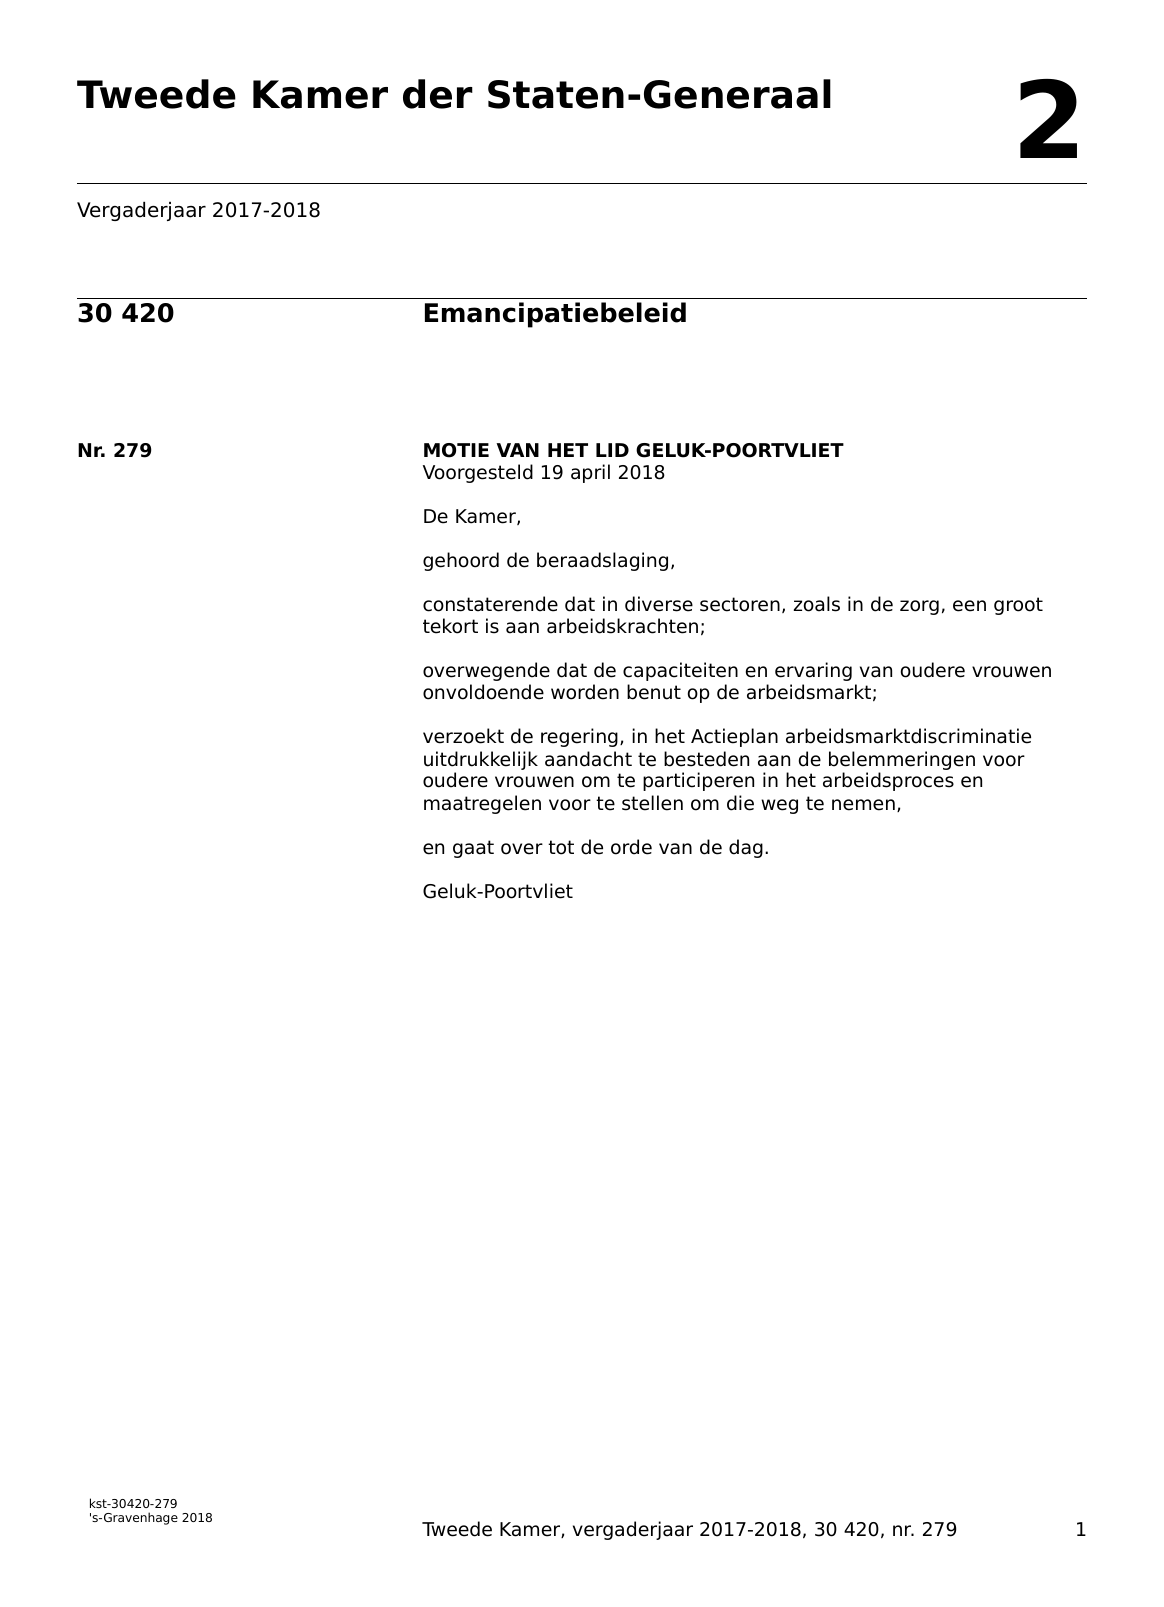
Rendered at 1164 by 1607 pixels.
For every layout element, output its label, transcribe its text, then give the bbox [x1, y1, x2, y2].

text overwegende dat de capaciteiten en ervaring van oudere vrouwen onvoldoende worden benut op de arbeidsmarkt; [422, 660, 1087, 704]
text 's-Gravenhage 2018 [88, 1511, 323, 1525]
table_header 2 [886, 59, 1087, 183]
text verzoekt de regering, in het Actieplan arbeidsmarktdiscriminatie uitdrukkelijk aandacht te besteden aan de belemmeringen voor oudere vrouwen om te participeren in het arbeidsproces en maatregelen voor te stellen om die weg te nemen, [422, 726, 1087, 814]
table_header Tweede Kamer der Staten-Generaal [77, 59, 886, 183]
text De Kamer, [422, 506, 1087, 528]
subtitle Nr. 279 MOTIE VAN HET LID GELUK-POORTVLIET [77, 440, 1087, 462]
text gehoord de beraadslaging, [422, 550, 1087, 572]
subtitle 30 420 Emancipatiebeleid [77, 299, 1087, 329]
text constaterende dat in diverse sectoren, zoals in de zorg, een groot tekort is aan arbeidskrachten; [422, 594, 1087, 638]
text kst-30420-279 [88, 1497, 323, 1511]
text en gaat over tot de orde van de dag. [422, 837, 1087, 858]
text Geluk-Poortvliet [422, 881, 1087, 903]
text Voorgesteld 19 april 2018 [422, 462, 1087, 484]
table_cell Vergaderjaar 2017-2018 [77, 184, 1087, 298]
